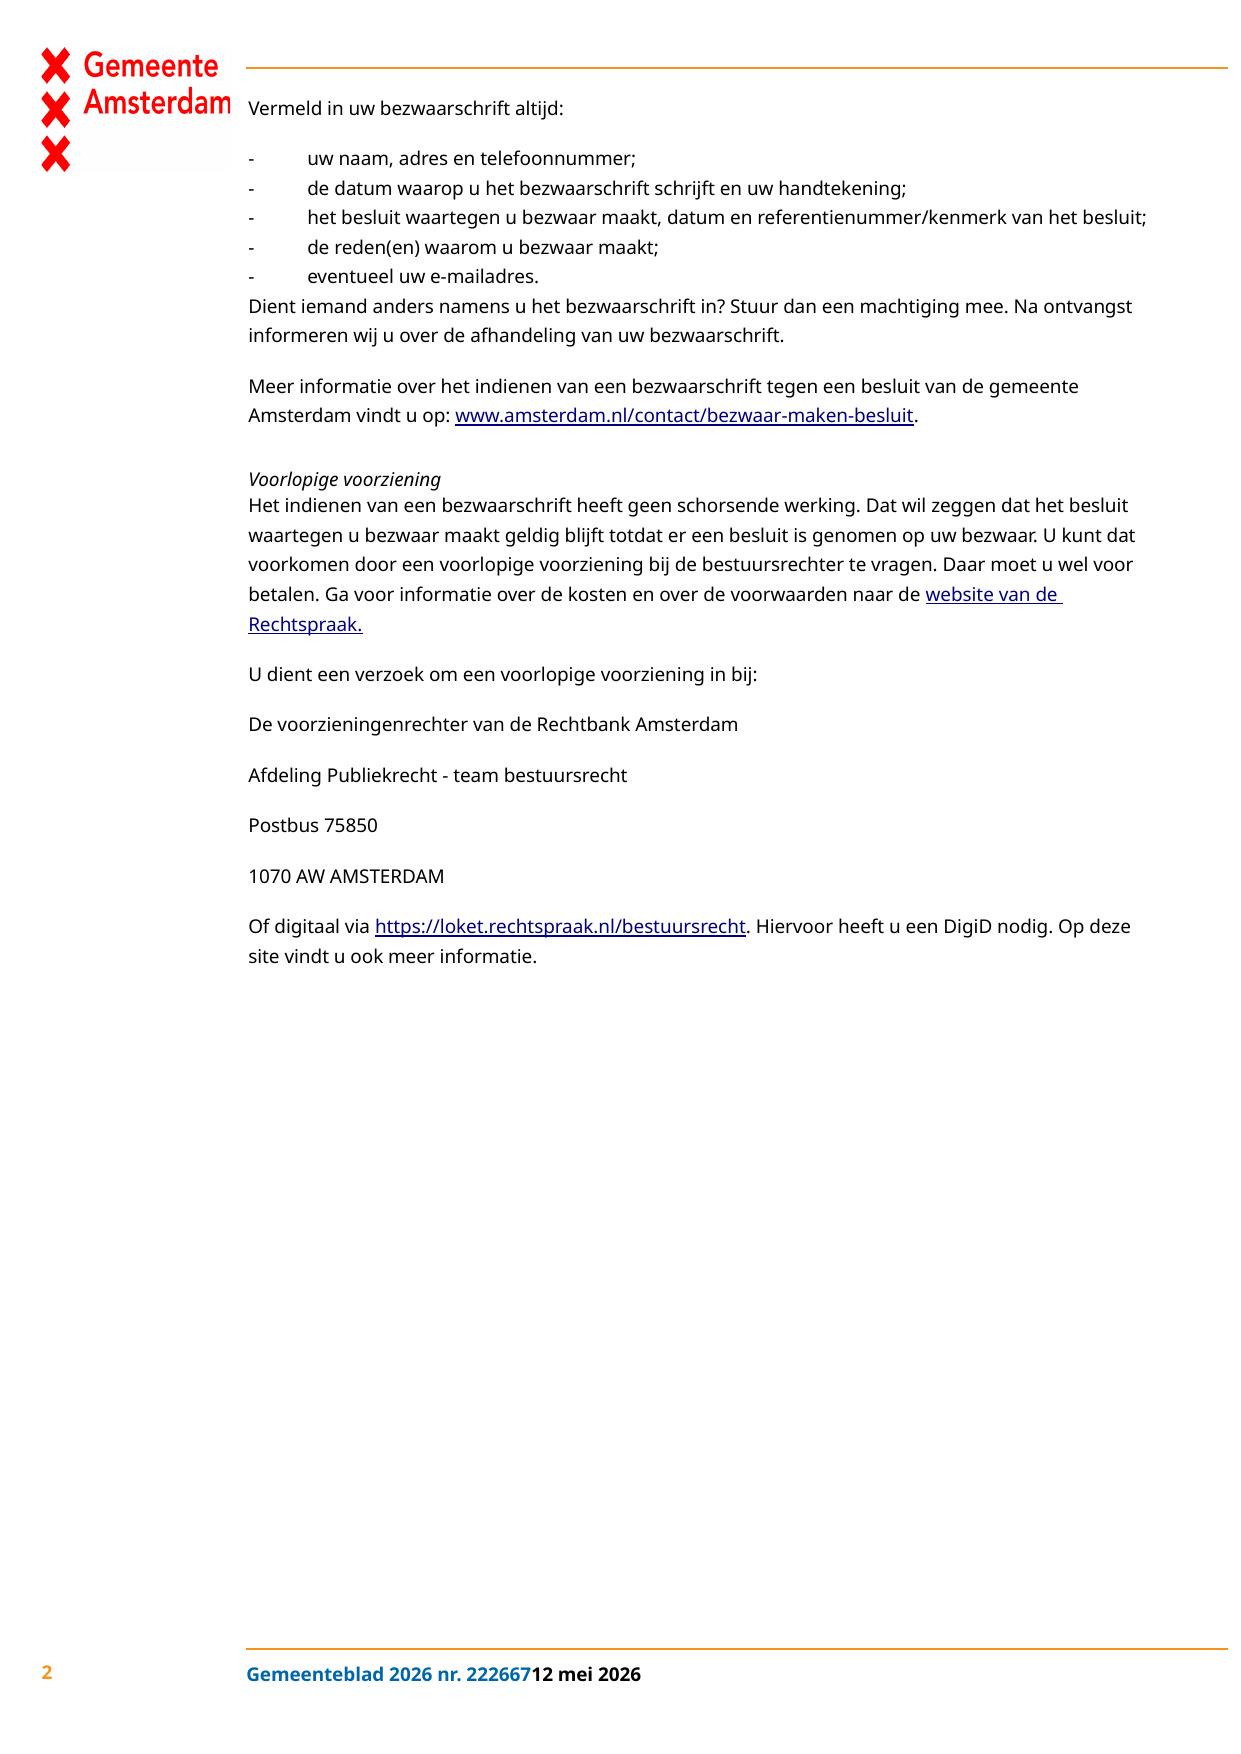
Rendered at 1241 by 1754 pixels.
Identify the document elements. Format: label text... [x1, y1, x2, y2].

text De voorzieningenrechter van de Rechtbank Amsterdam [248, 712, 1152, 737]
text Voorlopige voorziening [248, 467, 1152, 492]
text U dient een verzoek om een voorlopige voorziening in bij: [248, 661, 1152, 687]
text Postbus 75850 [248, 812, 1152, 838]
list de reden(en) waarom u bezwaar maakt; [248, 234, 1152, 260]
text Vermeld in uw bezwaarschrift altijd: [248, 95, 1152, 121]
text Meer informatie over het indienen van een bezwaarschrift tegen een besluit van de gemeente Amsterdam vindt u op: www.amsterdam.nl/contact/bezwaar-maken-besluit. [248, 373, 1152, 428]
text Het indienen van een bezwaarschrift heeft geen schorsende werking. Dat wil zeggen dat het besluit waartegen u bezwaar maakt geldig blijft totdat er een besluit is genomen op uw bezwaar. U kunt dat voorkomen door een voorlopige voorziening bij de bestuursrechter te vragen. Daar moet u wel voor betalen. Ga voor informatie over de kosten en over de voorwaarden naar de website van de Rechtspraak. [248, 492, 1152, 636]
list de datum waarop u het bezwaarschrift schrijft en uw handtekening; [248, 175, 1152, 201]
text Of digitaal via https://loket.rechtspraak.nl/bestuursrecht. Hiervoor heeft u een DigiD nodig. Op deze site vindt u ook meer informatie. [248, 913, 1152, 968]
picture [41, 47, 231, 172]
text Afdeling Publiekrecht - team bestuursrecht [248, 762, 1152, 788]
list het besluit waartegen u bezwaar maakt, datum en referentienummer/kenmerk van het besluit; [248, 204, 1152, 230]
text 1070 AW AMSTERDAM [248, 863, 1152, 888]
list uw naam, adres en telefoonnummer; [248, 145, 1152, 171]
text Dient iemand anders namens u het bezwaarschrift in? Stuur dan een machtiging mee. Na ontvangst informeren wij u over de afhandeling van uw bezwaarschrift. [248, 293, 1152, 348]
list eventueel uw e-mailadres. [248, 263, 1152, 289]
